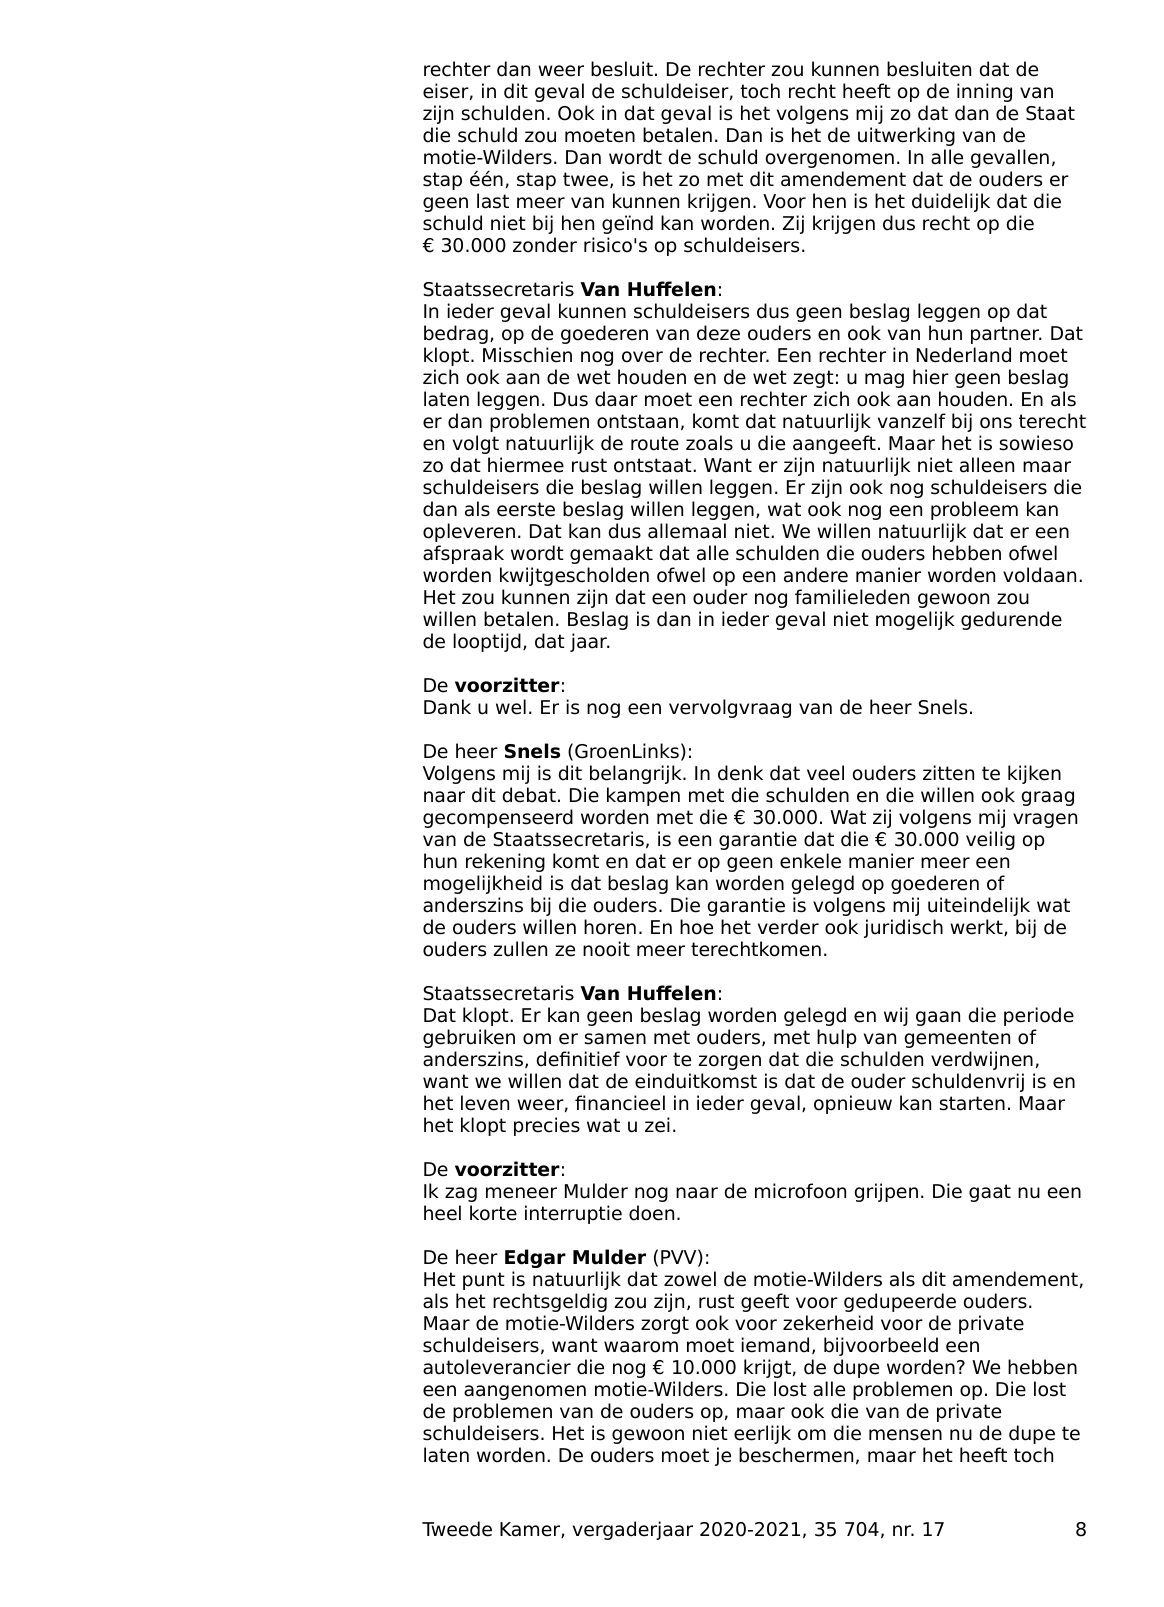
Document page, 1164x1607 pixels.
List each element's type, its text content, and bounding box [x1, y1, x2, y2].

text Staatssecretaris Van Huffelen: [422, 983, 1087, 1005]
text Ik zag meneer Mulder nog naar de microfoon grijpen. Die gaat nu een heel korte interruptie doen. [422, 1181, 1087, 1225]
text Dat klopt. Er kan geen beslag worden gelegd en wij gaan die periode gebruiken om er samen met ouders, met hulp van gemeenten of anderszins, definitief voor te zorgen dat die schulden verdwijnen, want we willen dat de einduitkomst is dat de ouder schuldenvrij is en het leven weer, financieel in ieder geval, opnieuw kan starten. Maar het klopt precies wat u zei. [422, 1005, 1087, 1137]
text De voorzitter: [422, 1159, 1087, 1181]
text In ieder geval kunnen schuldeisers dus geen beslag leggen op dat bedrag, op de goederen van deze ouders en ook van hun partner. Dat klopt. Misschien nog over de rechter. Een rechter in Nederland moet zich ook aan de wet houden en de wet zegt: u mag hier geen beslag laten leggen. Dus daar moet een rechter zich ook aan houden. En als er dan problemen ontstaan, komt dat natuurlijk vanzelf bij ons terecht en volgt natuurlijk de route zoals u die aangeeft. Maar het is sowieso zo dat hiermee rust ontstaat. Want er zijn natuurlijk niet alleen maar schuldeisers die beslag willen leggen. Er zijn ook nog schuldeisers die dan als eerste beslag willen leggen, wat ook nog een probleem kan opleveren. Dat kan dus allemaal niet. We willen natuurlijk dat er een afspraak wordt gemaakt dat alle schulden die ouders hebben ofwel worden kwijtgescholden ofwel op een andere manier worden voldaan. Het zou kunnen zijn dat een ouder nog familieleden gewoon zou willen betalen. Beslag is dan in ieder geval niet mogelijk gedurende de looptijd, dat jaar. [422, 301, 1087, 653]
text Staatssecretaris Van Huffelen: [422, 279, 1087, 301]
text De voorzitter: [422, 675, 1087, 697]
text Volgens mij is dit belangrijk. In denk dat veel ouders zitten te kijken naar dit debat. Die kampen met die schulden en die willen ook graag gecompenseerd worden met die € 30.000. Wat zij volgens mij vragen van de Staatssecretaris, is een garantie dat die € 30.000 veilig op hun rekening komt en dat er op geen enkele manier meer een mogelijkheid is dat beslag kan worden gelegd op goederen of anderszins bij die ouders. Die garantie is volgens mij uiteindelijk wat de ouders willen horen. En hoe het verder ook juridisch werkt, bij de ouders zullen ze nooit meer terechtkomen. [422, 763, 1087, 961]
text Dank u wel. Er is nog een vervolgvraag van de heer Snels. [422, 697, 1087, 719]
text rechter dan weer besluit. De rechter zou kunnen besluiten dat de eiser, in dit geval de schuldeiser, toch recht heeft op de inning van zijn schulden. Ook in dat geval is het volgens mij zo dat dan de Staat die schuld zou moeten betalen. Dan is het de uitwerking van de motie-Wilders. Dan wordt de schuld overgenomen. In alle gevallen, stap één, stap twee, is het zo met dit amendement dat de ouders er geen last meer van kunnen krijgen. Voor hen is het duidelijk dat die schuld niet bij hen geïnd kan worden. Zij krijgen dus recht op die € 30.000 zonder risico's op schuldeisers. [422, 59, 1087, 257]
text De heer Edgar Mulder (PVV): [422, 1247, 1087, 1269]
text Het punt is natuurlijk dat zowel de motie-Wilders als dit amendement, als het rechtsgeldig zou zijn, rust geeft voor gedupeerde ouders. Maar de motie-Wilders zorgt ook voor zekerheid voor de private schuldeisers, want waarom moet iemand, bijvoorbeeld een autoleverancier die nog € 10.000 krijgt, de dupe worden? We hebben een aangenomen motie-Wilders. Die lost alle problemen op. Die lost de problemen van de ouders op, maar ook die van de private schuldeisers. Het is gewoon niet eerlijk om die mensen nu de dupe te laten worden. De ouders moet je beschermen, maar het heeft toch [422, 1269, 1087, 1467]
text De heer Snels (GroenLinks): [422, 741, 1087, 763]
